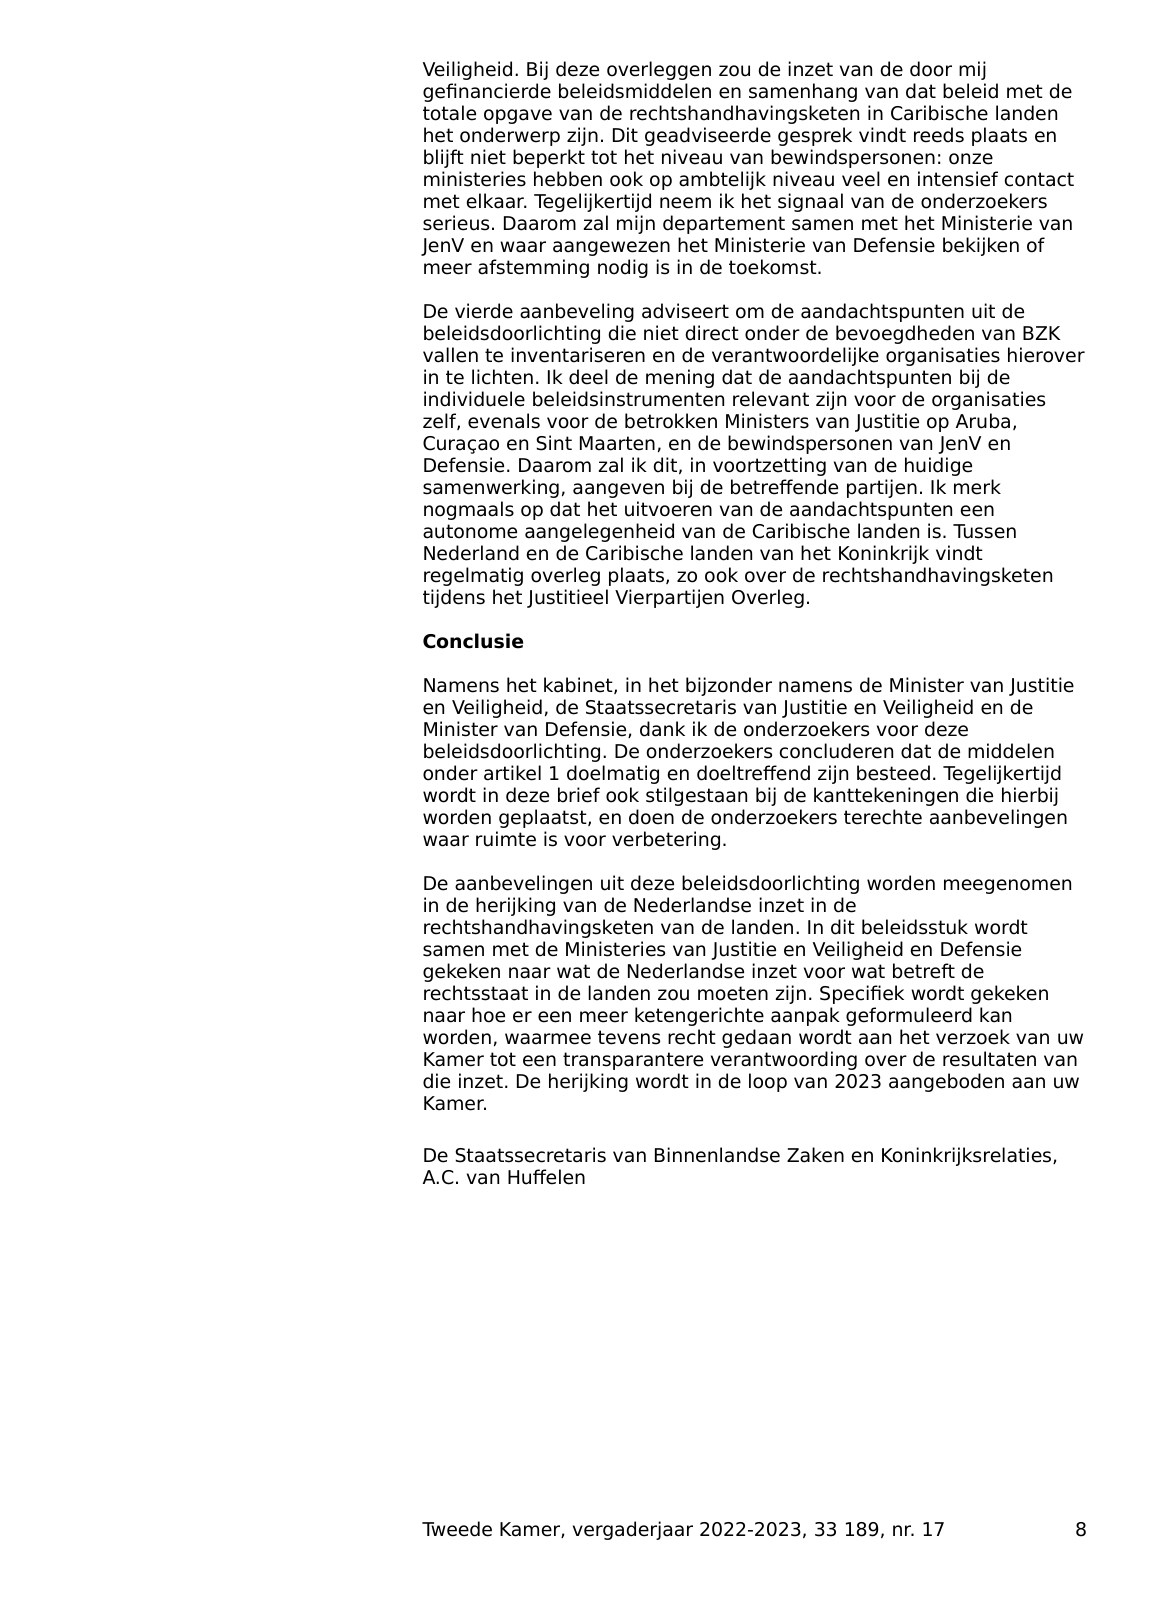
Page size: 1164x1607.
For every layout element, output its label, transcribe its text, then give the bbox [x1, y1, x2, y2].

text Namens het kabinet, in het bijzonder namens de Minister van Justitie en Veiligheid, de Staatssecretaris van Justitie en Veiligheid en de Minister van Defensie, dank ik de onderzoekers voor deze beleidsdoorlichting. De onderzoekers concluderen dat de middelen onder artikel 1 doelmatig en doeltreffend zijn besteed. Tegelijkertijd wordt in deze brief ook stilgestaan bij de kanttekeningen die hierbij worden geplaatst, en doen de onderzoekers terechte aanbevelingen waar ruimte is voor verbetering. [422, 675, 1087, 851]
subtitle Conclusie [422, 631, 1087, 653]
text De aanbevelingen uit deze beleidsdoorlichting worden meegenomen in de herijking van de Nederlandse inzet in de rechtshandhavingsketen van de landen. In dit beleidsstuk wordt samen met de Ministeries van Justitie en Veiligheid en Defensie gekeken naar wat de Nederlandse inzet voor wat betreft de rechtsstaat in de landen zou moeten zijn. Specifiek wordt gekeken naar hoe er een meer ketengerichte aanpak geformuleerd kan worden, waarmee tevens recht gedaan wordt aan het verzoek van uw Kamer tot een transparantere verantwoording over de resultaten van die inzet. De herijking wordt in de loop van 2023 aangeboden aan uw Kamer. [422, 873, 1087, 1115]
text De vierde aanbeveling adviseert om de aandachtspunten uit de beleidsdoorlichting die niet direct onder de bevoegdheden van BZK vallen te inventariseren en de verantwoordelijke organisaties hierover in te lichten. Ik deel de mening dat de aandachtspunten bij de individuele beleidsinstrumenten relevant zijn voor de organisaties zelf, evenals voor de betrokken Ministers van Justitie op Aruba, Curaçao en Sint Maarten, en de bewindspersonen van JenV en Defensie. Daarom zal ik dit, in voortzetting van de huidige samenwerking, aangeven bij de betreffende partijen. Ik merk nogmaals op dat het uitvoeren van de aandachtspunten een autonome aangelegenheid van de Caribische landen is. Tussen Nederland en de Caribische landen van het Koninkrijk vindt regelmatig overleg plaats, zo ook over de rechtshandhavingsketen tijdens het Justitieel Vierpartijen Overleg. [422, 301, 1087, 609]
text De Staatssecretaris van Binnenlandse Zaken en Koninkrijksrelaties, A.C. van Huffelen [422, 1145, 1087, 1189]
text Veiligheid. Bij deze overleggen zou de inzet van de door mij gefinancierde beleidsmiddelen en samenhang van dat beleid met de totale opgave van de rechtshandhavingsketen in Caribische landen het onderwerp zijn. Dit geadviseerde gesprek vindt reeds plaats en blijft niet beperkt tot het niveau van bewindspersonen: onze ministeries hebben ook op ambtelijk niveau veel en intensief contact met elkaar. Tegelijkertijd neem ik het signaal van de onderzoekers serieus. Daarom zal mijn departement samen met het Ministerie van JenV en waar aangewezen het Ministerie van Defensie bekijken of meer afstemming nodig is in de toekomst. [422, 59, 1087, 279]
